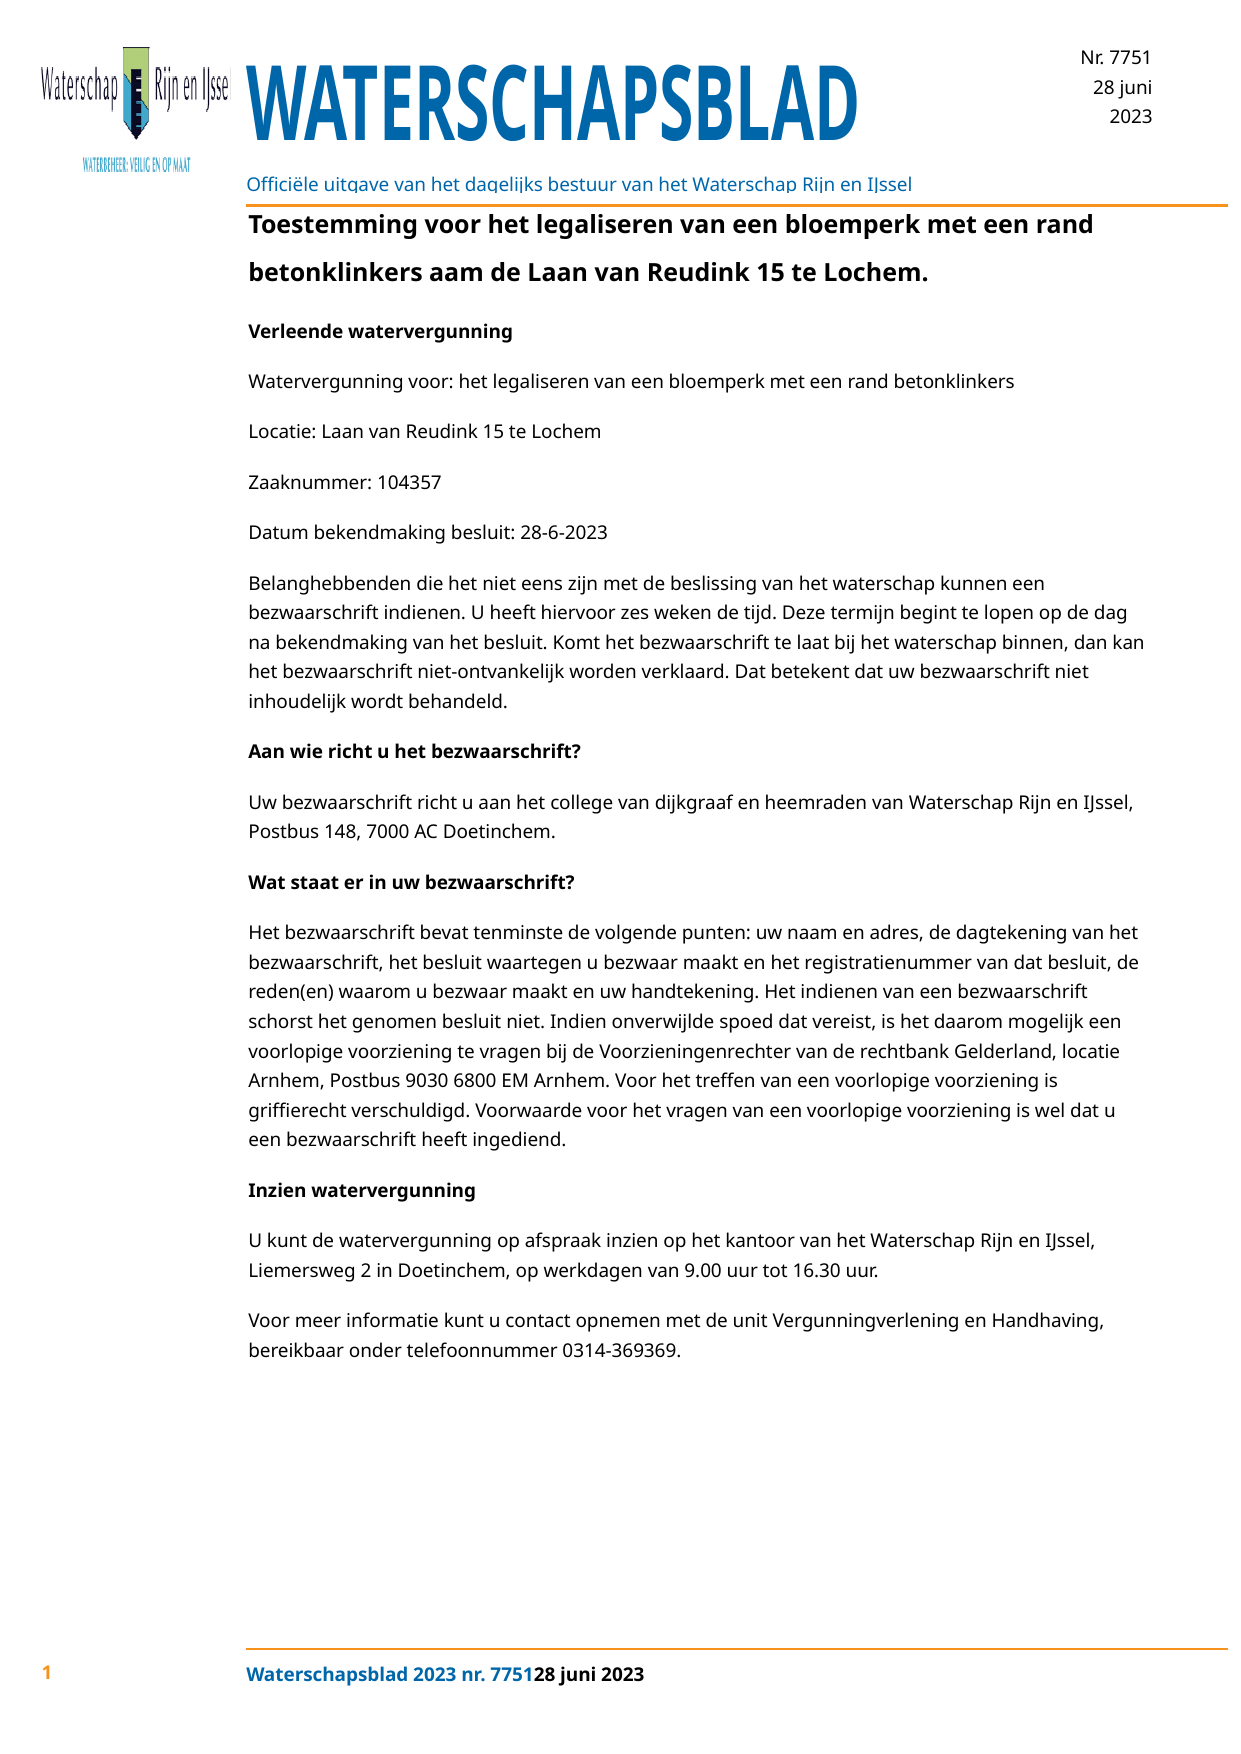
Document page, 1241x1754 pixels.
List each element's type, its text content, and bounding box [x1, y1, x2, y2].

text Het bezwaarschrift bevat tenminste de volgende punten: uw naam en adres, de dagtekening van het bezwaarschrift, het besluit waartegen u bezwaar maakt en het registratienummer van dat besluit, de reden(en) waarom u bezwaar maakt en uw handtekening. Het indienen van een bezwaarschrift schorst het genomen besluit niet. Indien onverwijlde spoed dat vereist, is het daarom mogelijk een voorlopige voorziening te vragen bij de Voorzieningenrechter van de rechtbank Gelderland, locatie Arnhem, Postbus 9030 6800 EM Arnhem. Voor het treffen van een voorlopige voorziening is griffierecht verschuldigd. Voorwaarde voor het vragen van een voorlopige voorziening is wel dat u een bezwaarschrift heeft ingediend. [248, 919, 1152, 1152]
text Zaaknummer: 104357 [248, 469, 1152, 495]
text U kunt de watervergunning op afspraak inzien op het kantoor van het Waterschap Rijn en IJssel, Liemersweg 2 in Doetinchem, op werkdagen van 9.00 uur tot 16.30 uur. [248, 1227, 1152, 1283]
text Belanghebbenden die het niet eens zijn met de beslissing van het waterschap kunnen een bezwaarschrift indienen. U heeft hiervoor zes weken de tijd. Deze termijn begint te lopen op de dag na bekendmaking van het besluit. Komt het bezwaarschrift te laat bij het waterschap binnen, dan kan het bezwaarschrift niet-ontvankelijk worden verklaard. Dat betekent dat uw bezwaarschrift niet inhoudelijk wordt behandeld. [248, 570, 1152, 714]
text Datum bekendmaking besluit: 28-6-2023 [248, 519, 1152, 545]
text Locatie: Laan van Reudink 15 te Lochem [248, 419, 1152, 444]
text Watervergunning voor: het legaliseren van een bloemperk met een rand betonklinkers [248, 368, 1152, 394]
text Toestemming voor het legaliseren van een bloemperk met een rand betonklinkers aam de Laan van Reudink 15 te Lochem. [248, 207, 1152, 288]
text Aan wie richt u het bezwaarschrift? [248, 739, 1152, 764]
text Uw bezwaarschrift richt u aan het college van dijkgraaf en heemraden van Waterschap Rijn en IJssel, Postbus 148, 7000 AC Doetinchem. [248, 789, 1152, 844]
text Wat staat er in uw bezwaarschrift? [248, 869, 1152, 895]
text Voor meer informatie kunt u contact opnemen met de unit Vergunningverlening en Handhaving, bereikbaar onder telefoonnummer 0314-369369. [248, 1307, 1152, 1363]
picture [41, 47, 231, 172]
text Verleende watervergunning [248, 318, 1152, 344]
text Inzien watervergunning [248, 1177, 1152, 1203]
